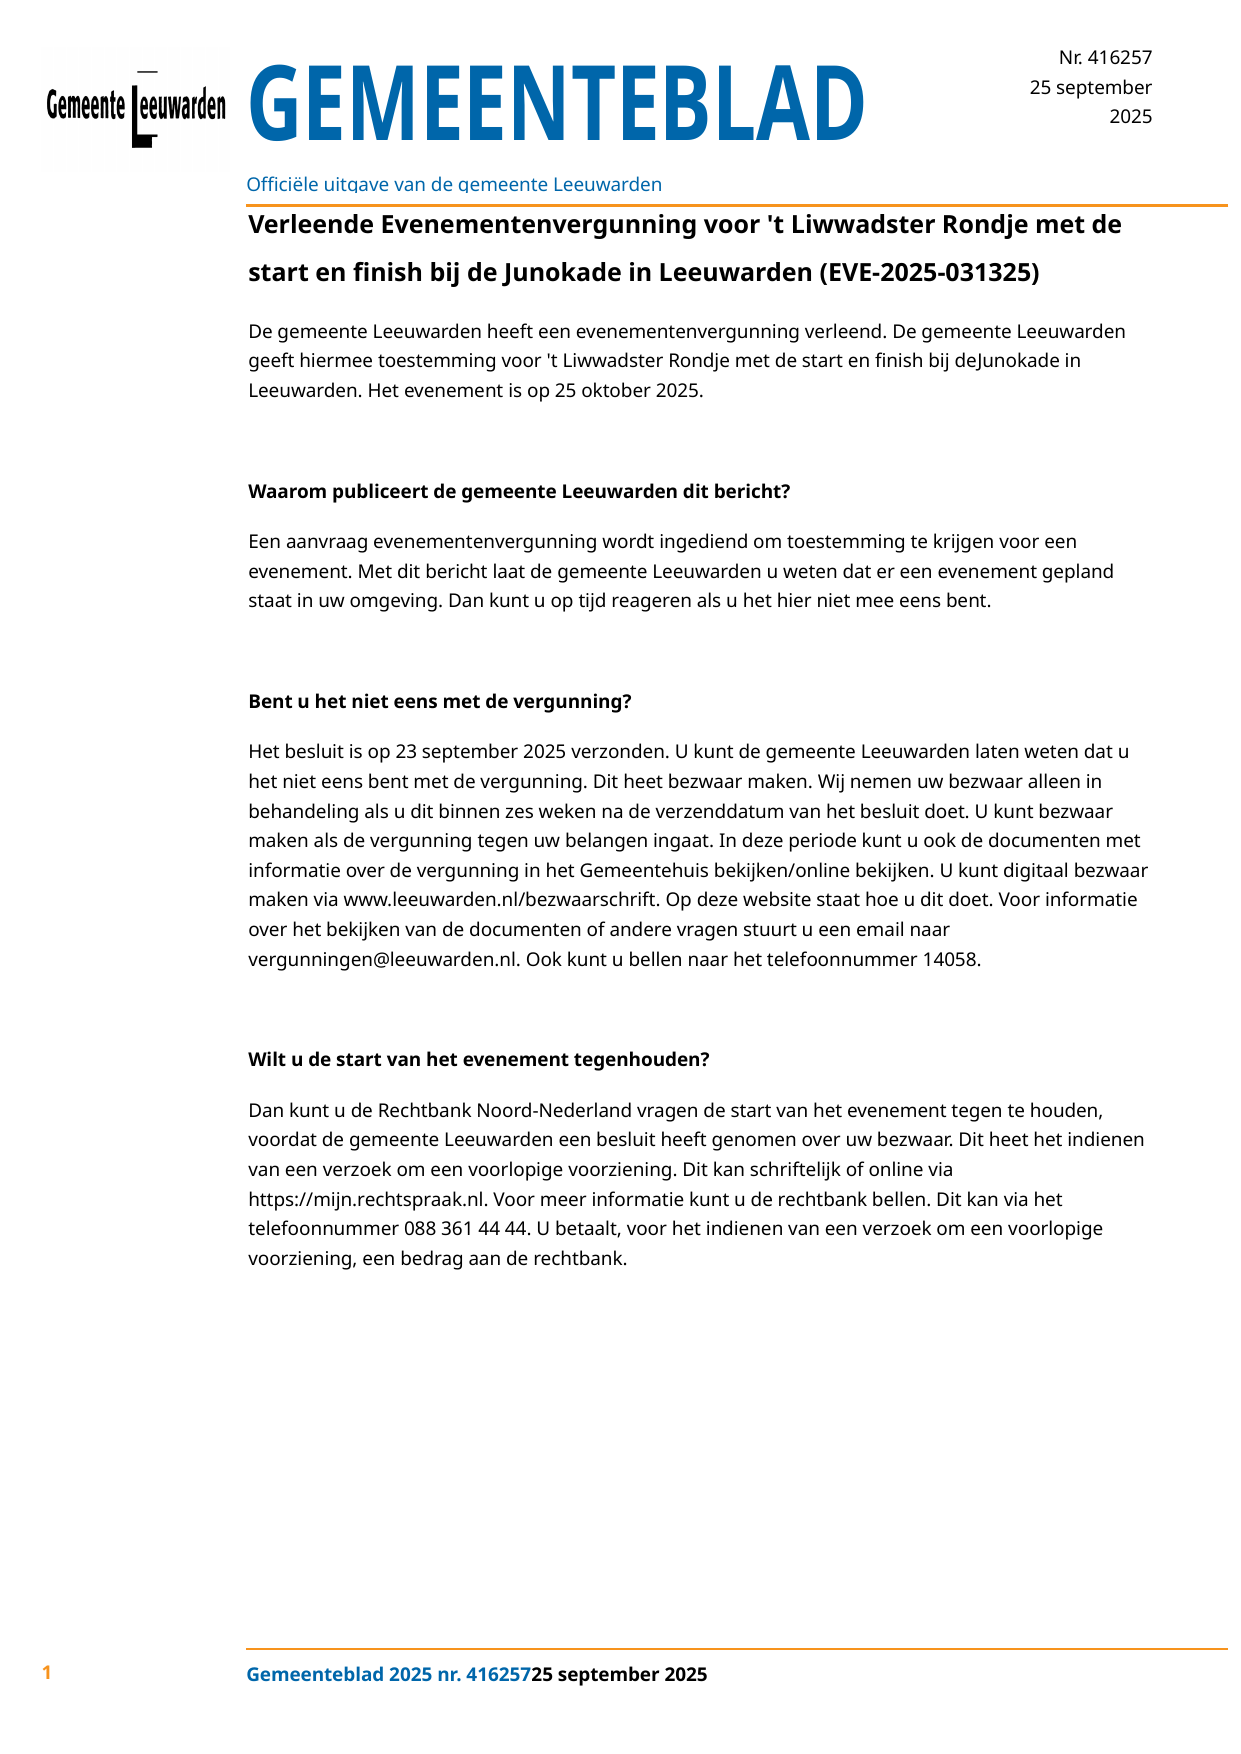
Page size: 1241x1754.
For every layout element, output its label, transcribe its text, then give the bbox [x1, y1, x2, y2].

text Waarom publiceert de gemeente Leeuwarden dit bericht? [248, 478, 1152, 504]
text De gemeente Leeuwarden heeft een evenementenvergunning verleend. De gemeente Leeuwarden geeft hiermee toestemming voor 't Liwwadster Rondje met de start en finish bij deJunokade in Leeuwarden. Het evenement is op 25 oktober 2025. [248, 318, 1152, 403]
text Bent u het niet eens met de vergunning? [248, 688, 1152, 714]
text Een aanvraag evenementenvergunning wordt ingediend om toestemming te krijgen voor een evenement. Met dit bericht laat de gemeente Leeuwarden u weten dat er een evenement gepland staat in uw omgeving. Dan kunt u op tijd reageren als u het hier niet mee eens bent. [248, 528, 1152, 613]
text Dan kunt u de Rechtbank Noord-Nederland vragen de start van het evenement tegen te houden, voordat de gemeente Leeuwarden een besluit heeft genomen over uw bezwaar. Dit heet het indienen van een verzoek om een voorlopige voorziening. Dit kan schriftelijk of online via https://mijn.rechtspraak.nl. Voor meer informatie kunt u de rechtbank bellen. Dit kan via het telefoonnummer 088 361 44 44. U betaalt, voor het indienen van een verzoek om een voorlopige voorziening, een bedrag aan de rechtbank. [248, 1097, 1152, 1271]
text Het besluit is op 23 september 2025 verzonden. U kunt de gemeente Leeuwarden laten weten dat u het niet eens bent met de vergunning. Dit heet bezwaar maken. Wij nemen uw bezwaar alleen in behandeling als u dit binnen zes weken na de verzenddatum van het besluit doet. U kunt bezwaar maken als de vergunning tegen uw belangen ingaat. In deze periode kunt u ook de documenten met informatie over de vergunning in het Gemeentehuis bekijken/online bekijken. U kunt digitaal bezwaar maken via www.leeuwarden.nl/bezwaarschrift. Op deze website staat hoe u dit doet. Voor informatie over het bekijken van de documenten of andere vragen stuurt u een email naar vergunningen@leeuwarden.nl. Ook kunt u bellen naar het telefoonnummer 14058. [248, 739, 1152, 972]
text Verleende Evenementenvergunning voor 't Liwwadster Rondje met de start en finish bij de Junokade in Leeuwarden (EVE-2025-031325) [248, 207, 1152, 288]
text Wilt u de start van het evenement tegenhouden? [248, 1047, 1152, 1072]
picture [41, 47, 231, 172]
